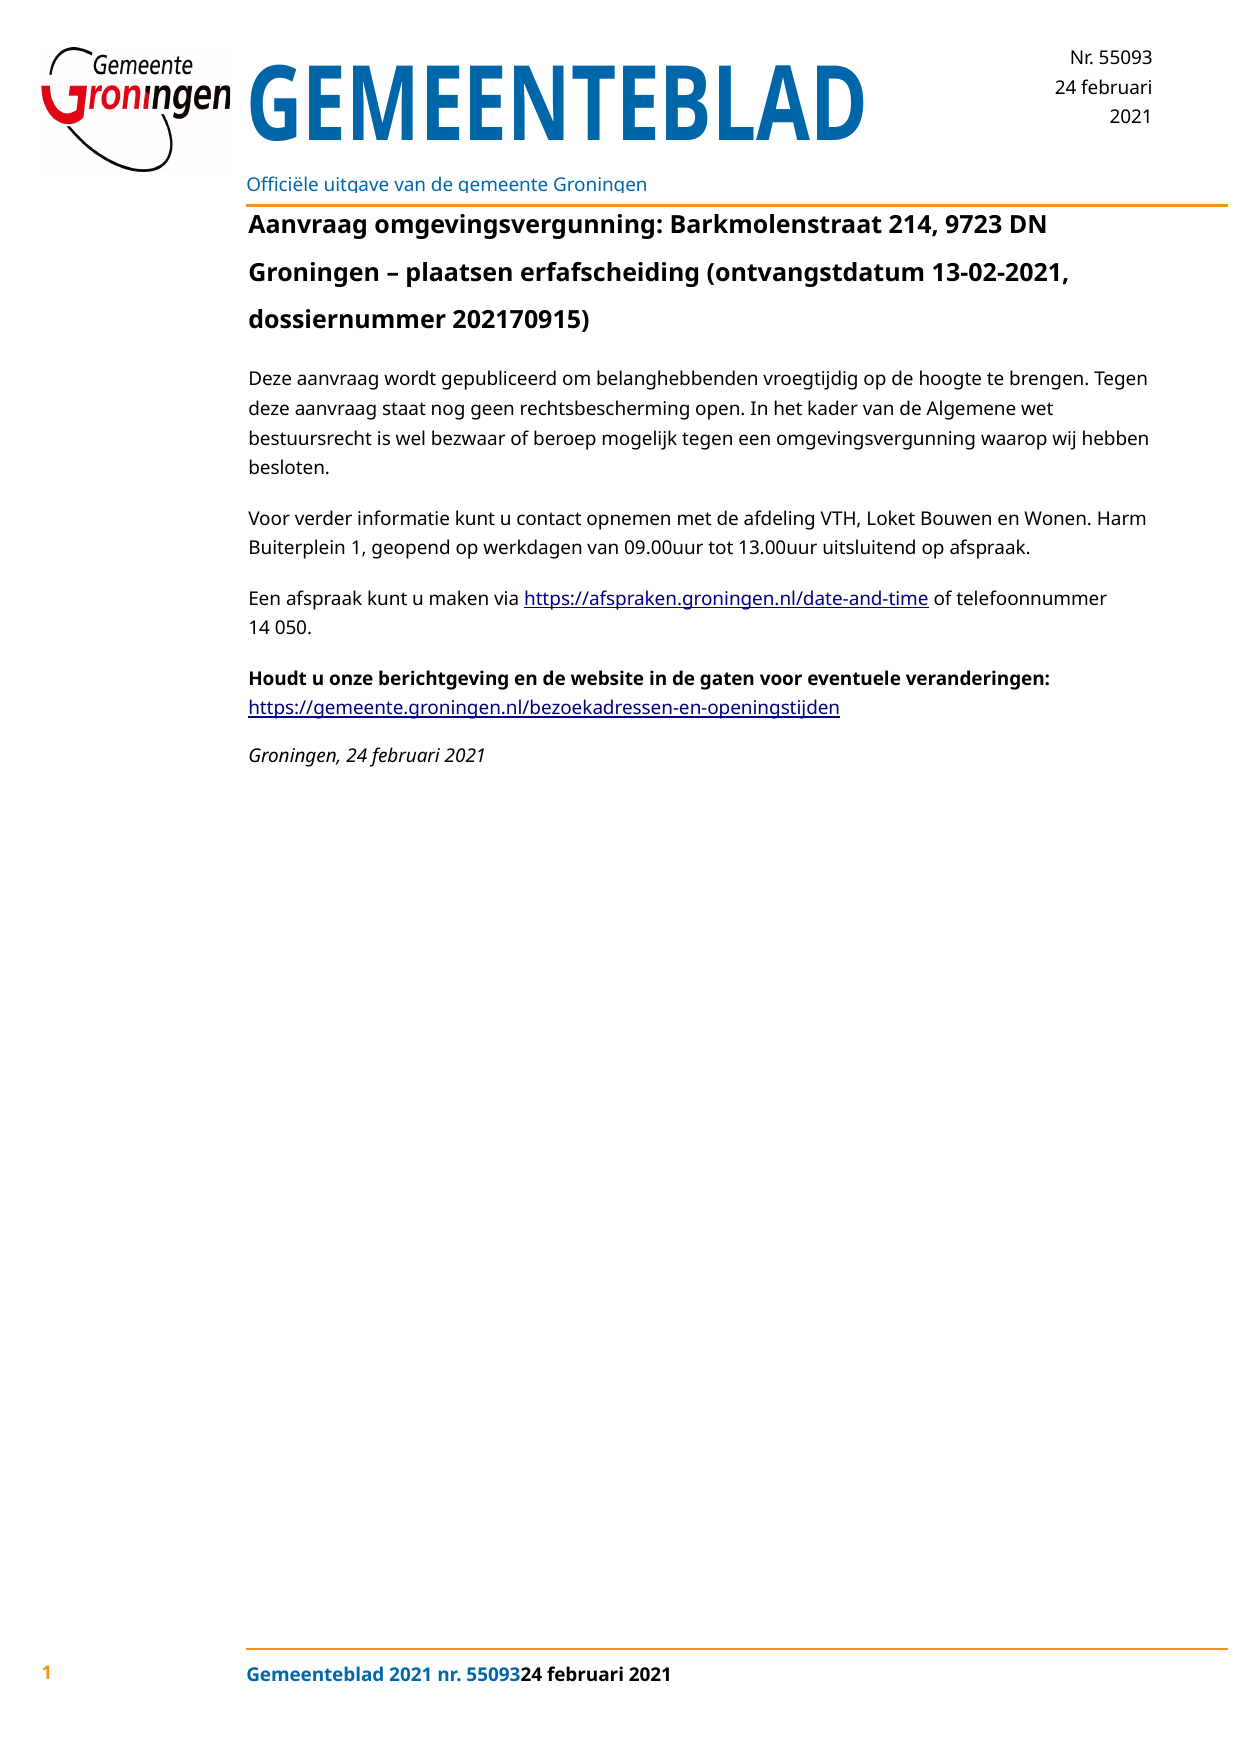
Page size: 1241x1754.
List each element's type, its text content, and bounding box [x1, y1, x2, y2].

text Aanvraag omgevingsvergunning: Barkmolenstraat 214, 9723 DN Groningen – plaatsen erfafscheiding (ontvangstdatum 13-02-2021, dossiernummer 202170915) [248, 207, 1152, 336]
picture [41, 47, 231, 172]
text Voor verder informatie kunt u contact opnemen met de afdeling VTH, Loket Bouwen en Wonen. Harm Buiterplein 1, geopend op werkdagen van 09.00uur tot 13.00uur uitsluitend op afspraak. [248, 505, 1152, 560]
text Deze aanvraag wordt gepubliceerd om belanghebbenden vroegtijdig op de hoogte te brengen. Tegen deze aanvraag staat nog geen rechtsbescherming open. In het kader van de Algemene wet bestuursrecht is wel bezwaar of beroep mogelijk tegen een omgevingsvergunning waarop wij hebben besloten. [248, 366, 1152, 480]
text Een afspraak kunt u maken via https://afspraken.groningen.nl/date-and-time of telefoonnummer 14 050. [248, 585, 1152, 640]
text Houdt u onze berichtgeving en de website in de gaten voor eventuele veranderingen: https://gemeente.groningen.nl/bezoekadressen-en-openingstijden [248, 665, 1152, 720]
text Groningen, 24 februari 2021 [248, 742, 1152, 768]
